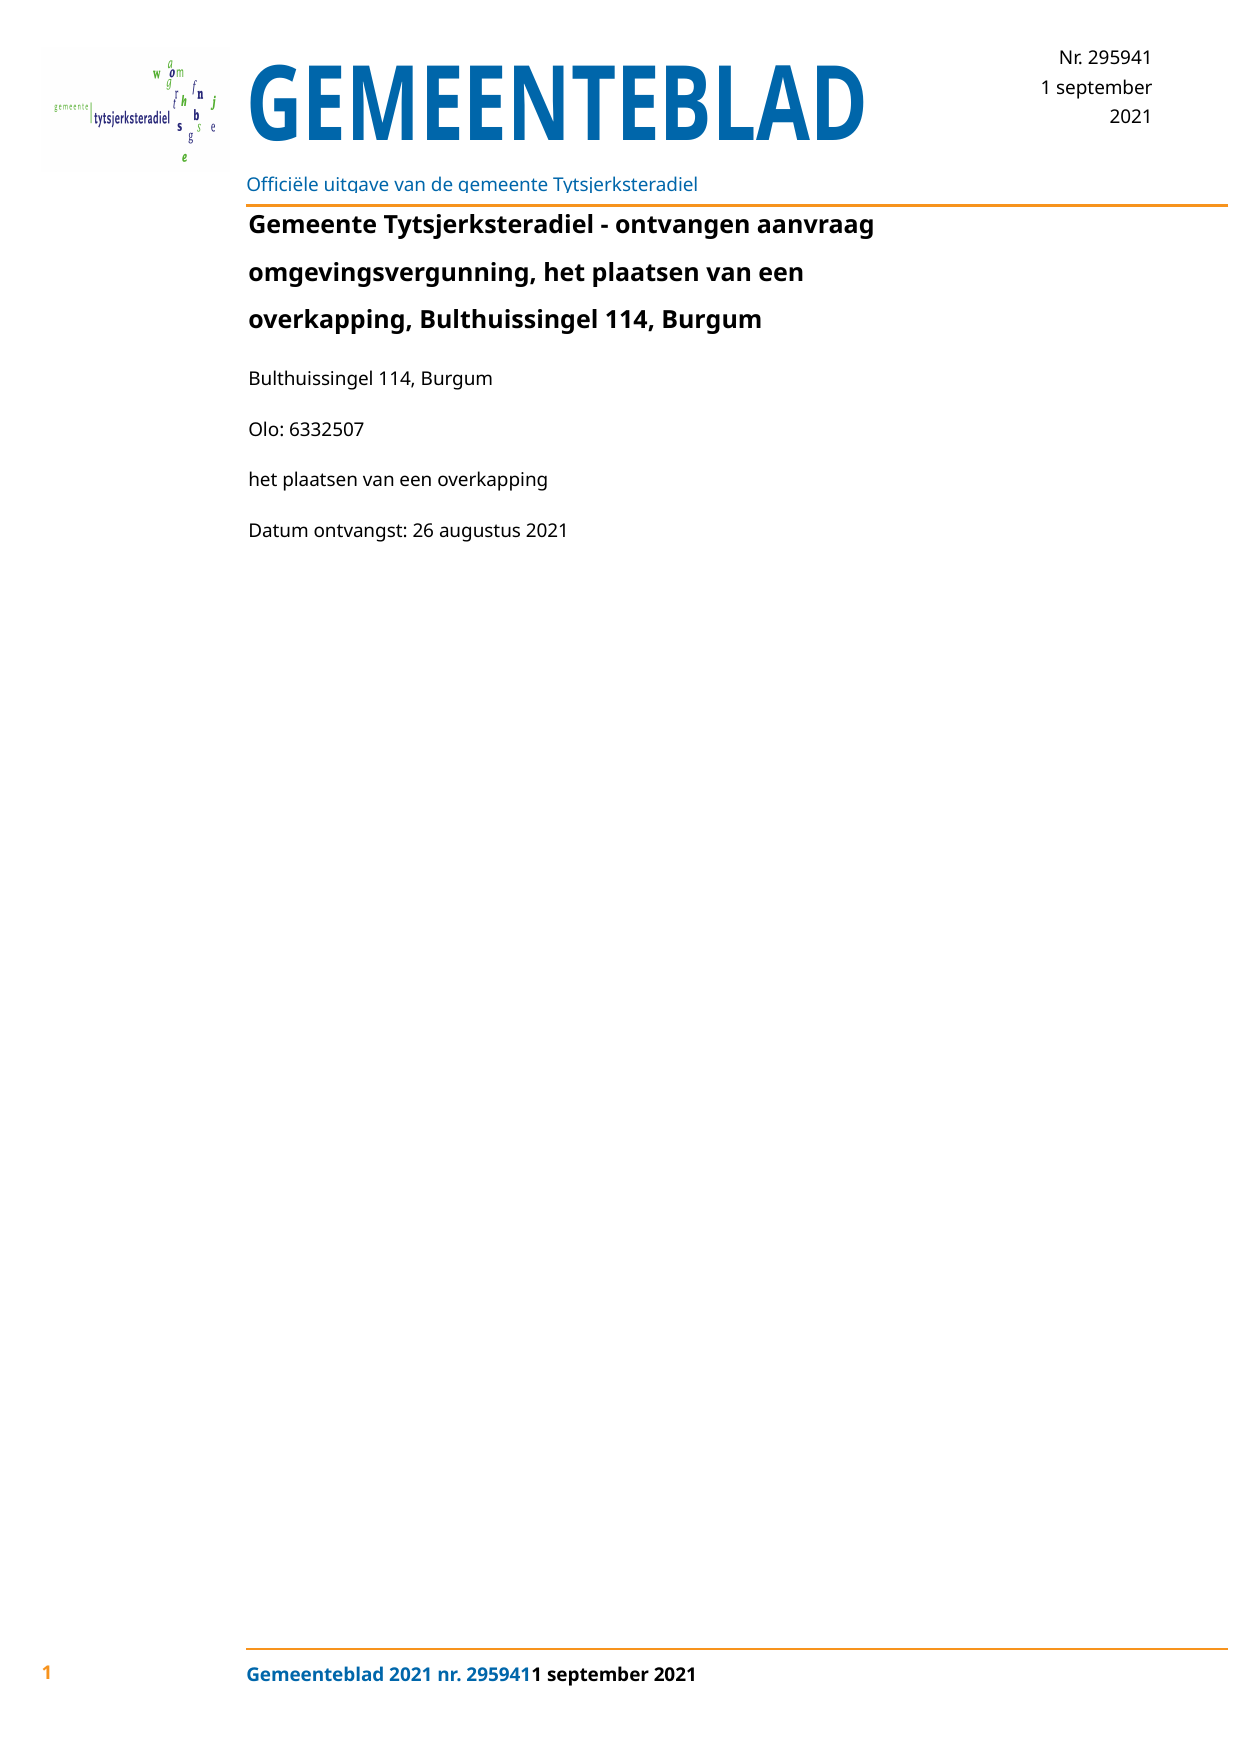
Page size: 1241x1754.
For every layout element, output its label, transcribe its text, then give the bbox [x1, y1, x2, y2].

picture [41, 47, 231, 172]
text Olo: 6332507 [248, 416, 1152, 442]
text Datum ontvangst: 26 augustus 2021 [248, 517, 1152, 542]
text het plaatsen van een overkapping [248, 466, 1152, 492]
text Gemeente Tytsjerksteradiel - ontvangen aanvraag omgevingsvergunning, het plaatsen van een overkapping, Bulthuissingel 114, Burgum [248, 207, 1152, 336]
text Bulthuissingel 114, Burgum [248, 366, 1152, 391]
